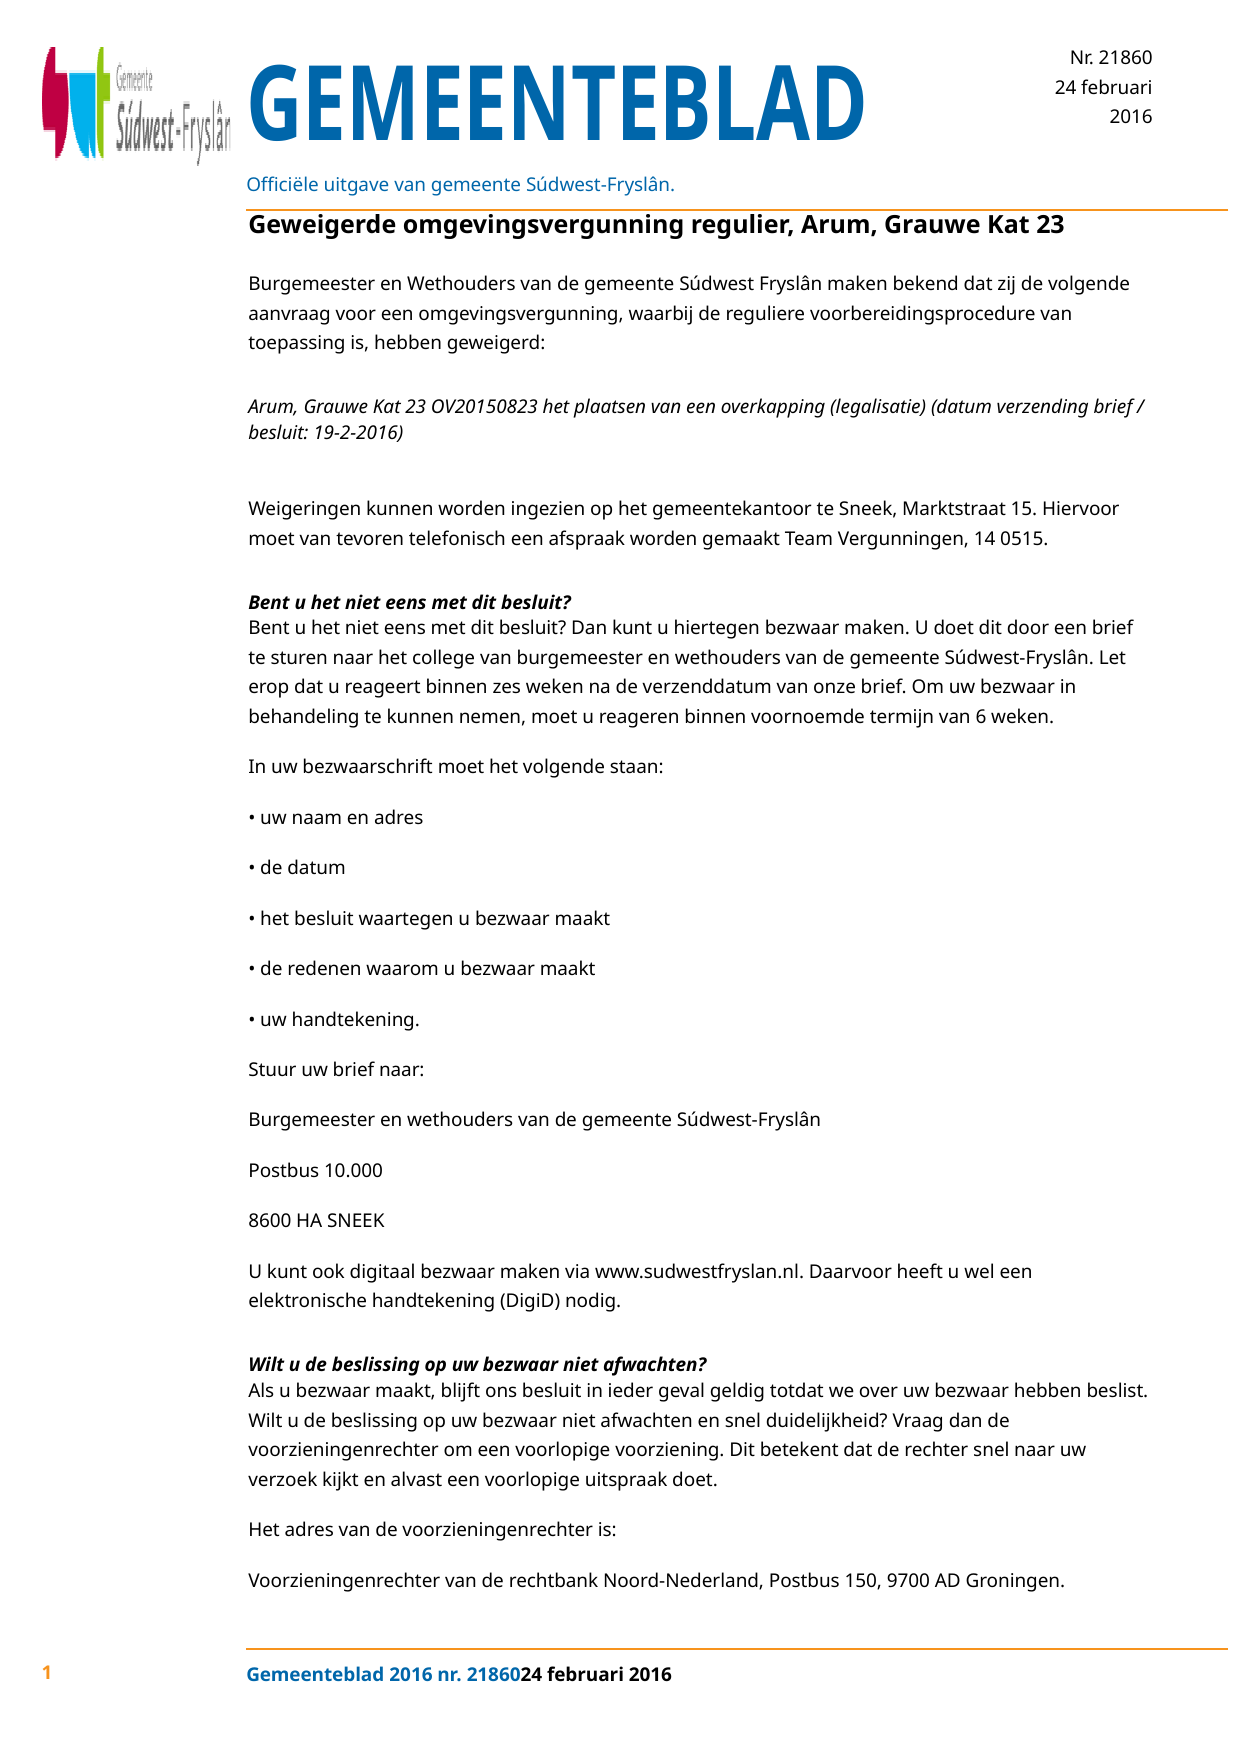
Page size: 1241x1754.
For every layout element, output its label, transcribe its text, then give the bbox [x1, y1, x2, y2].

text Geweigerde omgevingsvergunning regulier, Arum, Grauwe Kat 23 [248, 211, 1152, 241]
text • het besluit waartegen u bezwaar maakt [248, 905, 1152, 931]
text • de datum [248, 854, 1152, 880]
text U kunt ook digitaal bezwaar maken via www.sudwestfryslan.nl. Daarvoor heeft u wel een elektronische handtekening (DigiD) nodig. [248, 1258, 1152, 1313]
text Stuur uw brief naar: [248, 1056, 1152, 1082]
text Bent u het niet eens met dit besluit? Dan kunt u hiertegen bezwaar maken. U doet dit door een brief te sturen naar het college van burgemeester en wethouders van de gemeente Súdwest-Fryslân. Let erop dat u reageert binnen zes weken na de verzenddatum van onze brief. Om uw bezwaar in behandeling te kunnen nemen, moet u reageren binnen voornoemde termijn van 6 weken. [248, 614, 1152, 729]
text Weigeringen kunnen worden ingezien op het gemeentekantoor te Sneek, Marktstraat 15. Hiervoor moet van tevoren telefonisch een afspraak worden gemaakt Team Vergunningen, 14 0515. [248, 495, 1152, 551]
text Voorzieningenrechter van de rechtbank Noord-Nederland, Postbus 150, 9700 AD Groningen. [248, 1567, 1152, 1592]
text Bent u het niet eens met dit besluit? [248, 589, 1152, 614]
text Burgemeester en wethouders van de gemeente Súdwest-Fryslân [248, 1107, 1152, 1132]
text Postbus 10.000 [248, 1157, 1152, 1183]
text • uw handtekening. [248, 1006, 1152, 1032]
picture [41, 47, 231, 172]
text Als u bezwaar maakt, blijft ons besluit in ieder geval geldig totdat we over uw bezwaar hebben beslist. Wilt u de beslissing op uw bezwaar niet afwachten en snel duidelijkheid? Vraag dan de voorzieningenrechter om een voorlopige voorziening. Dit betekent dat de rechter snel naar uw verzoek kijkt en alvast een voorlopige uitspraak doet. [248, 1377, 1152, 1492]
text Wilt u de beslissing op uw bezwaar niet afwachten? [248, 1351, 1152, 1377]
text In uw bezwaarschrift moet het volgende staan: [248, 754, 1152, 779]
text • de redenen waarom u bezwaar maakt [248, 955, 1152, 981]
text Burgemeester en Wethouders van de gemeente Súdwest Fryslân maken bekend dat zij de volgende aanvraag voor een omgevingsvergunning, waarbij de reguliere voorbereidingsprocedure van toepassing is, hebben geweigerd: [248, 270, 1152, 355]
text 8600 HA SNEEK [248, 1207, 1152, 1233]
text Arum, Grauwe Kat 23 OV20150823 het plaatsen van een overkapping (legalisatie) (datum verzending brief / besluit: 19-2-2016) [248, 393, 1152, 445]
text Het adres van de voorzieningenrechter is: [248, 1516, 1152, 1542]
text • uw naam en adres [248, 804, 1152, 830]
